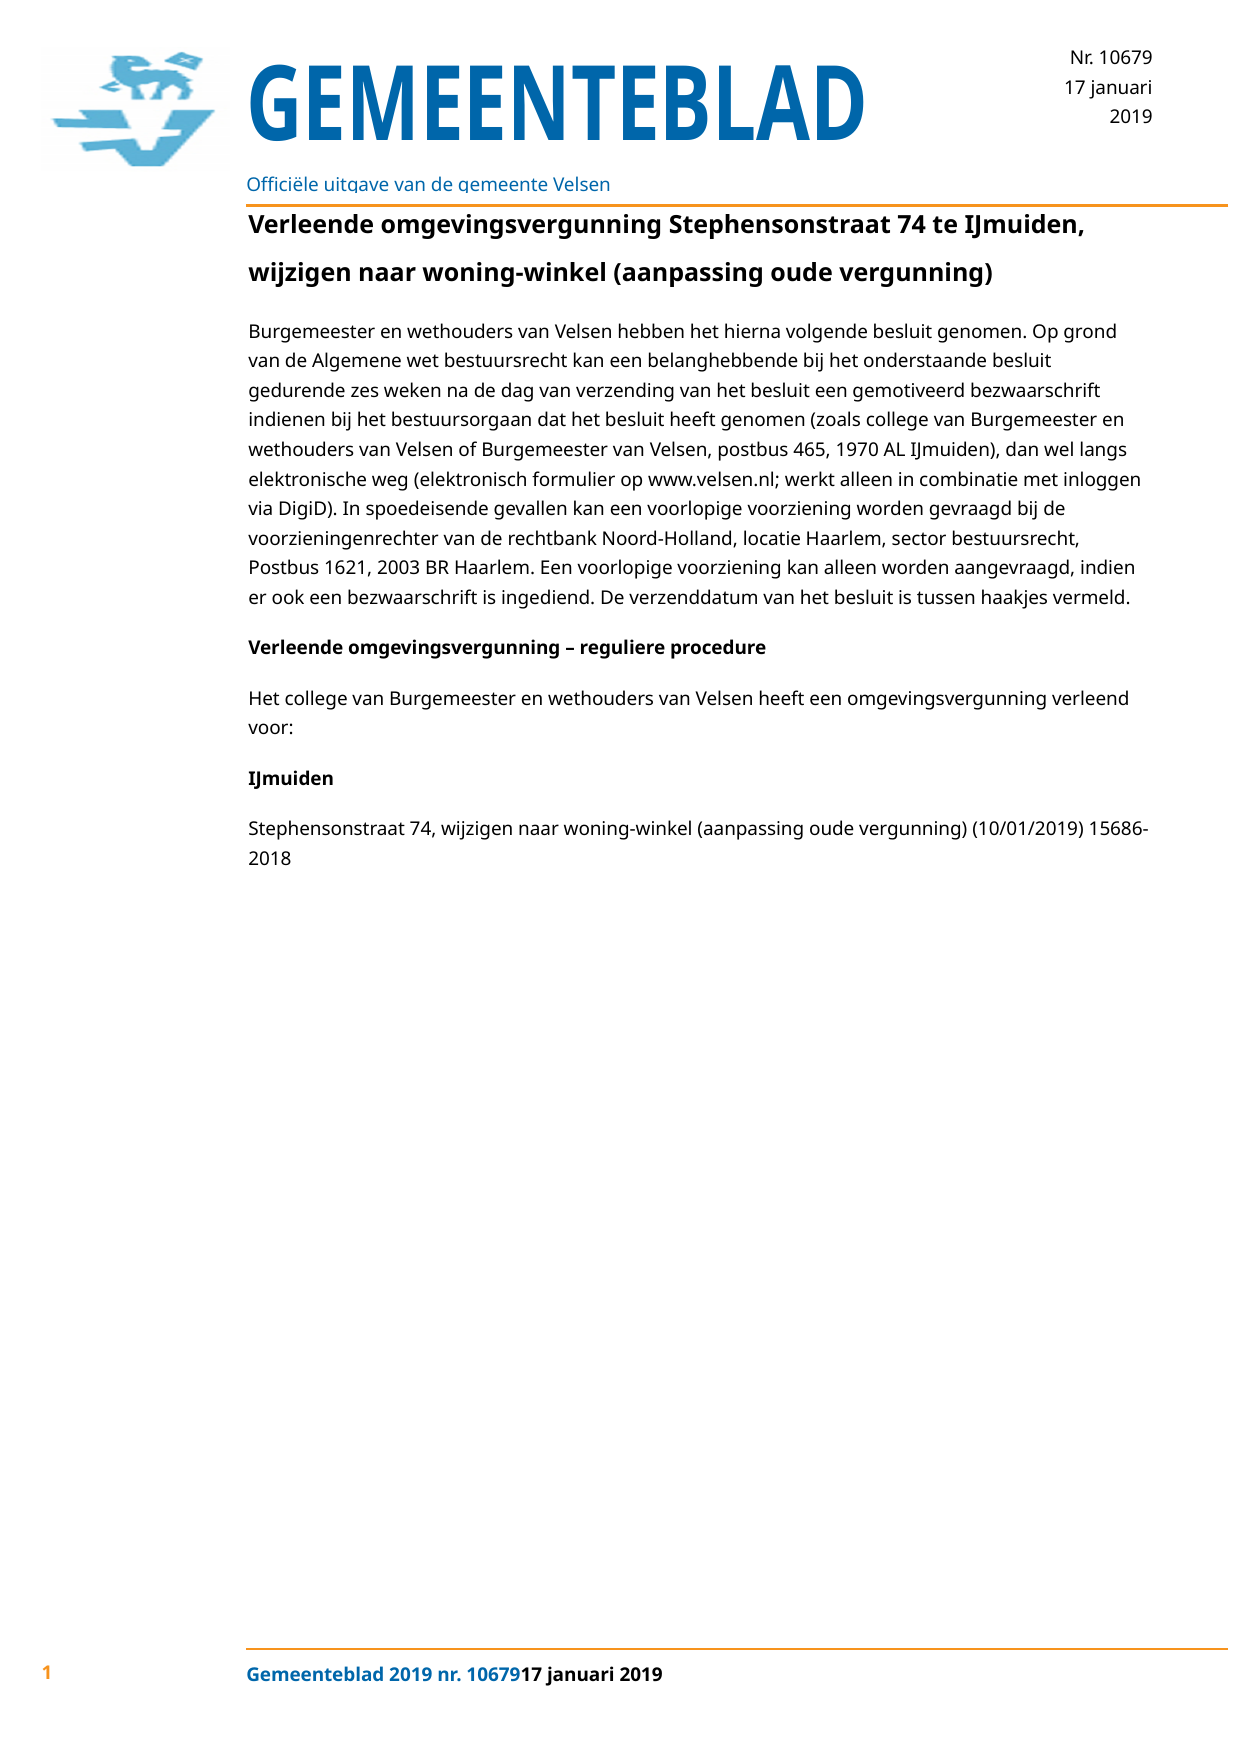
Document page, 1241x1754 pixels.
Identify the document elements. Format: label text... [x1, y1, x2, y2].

text Het college van Burgemeester en wethouders van Velsen heeft een omgevingsvergunning verleend voor: [248, 685, 1152, 740]
text Burgemeester en wethouders van Velsen hebben het hierna volgende besluit genomen. Op grond van de Algemene wet bestuursrecht kan een belanghebbende bij het onderstaande besluit gedurende zes weken na de dag van verzending van het besluit een gemotiveerd bezwaarschrift indienen bij het bestuursorgaan dat het besluit heeft genomen (zoals college van Burgemeester en wethouders van Velsen of Burgemeester van Velsen, postbus 465, 1970 AL IJmuiden), dan wel langs elektronische weg (elektronisch formulier op www.velsen.nl; werkt alleen in combinatie met inloggen via DigiD). In spoedeisende gevallen kan een voorlopige voorziening worden gevraagd bij de voorzieningenrechter van de rechtbank Noord-Holland, locatie Haarlem, sector bestuursrecht, Postbus 1621, 2003 BR Haarlem. Een voorlopige voorziening kan alleen worden aangevraagd, indien er ook een bezwaarschrift is ingediend. De verzenddatum van het besluit is tussen haakjes vermeld. [248, 318, 1152, 610]
picture [41, 47, 231, 172]
text IJmuiden [248, 765, 1152, 791]
text Verleende omgevingsvergunning – reguliere procedure [248, 634, 1152, 660]
text Stephensonstraat 74, wijzigen naar woning-winkel (aanpassing oude vergunning) (10/01/2019) 15686-2018 [248, 815, 1152, 871]
text Verleende omgevingsvergunning Stephensonstraat 74 te IJmuiden, wijzigen naar woning-winkel (aanpassing oude vergunning) [248, 207, 1152, 288]
